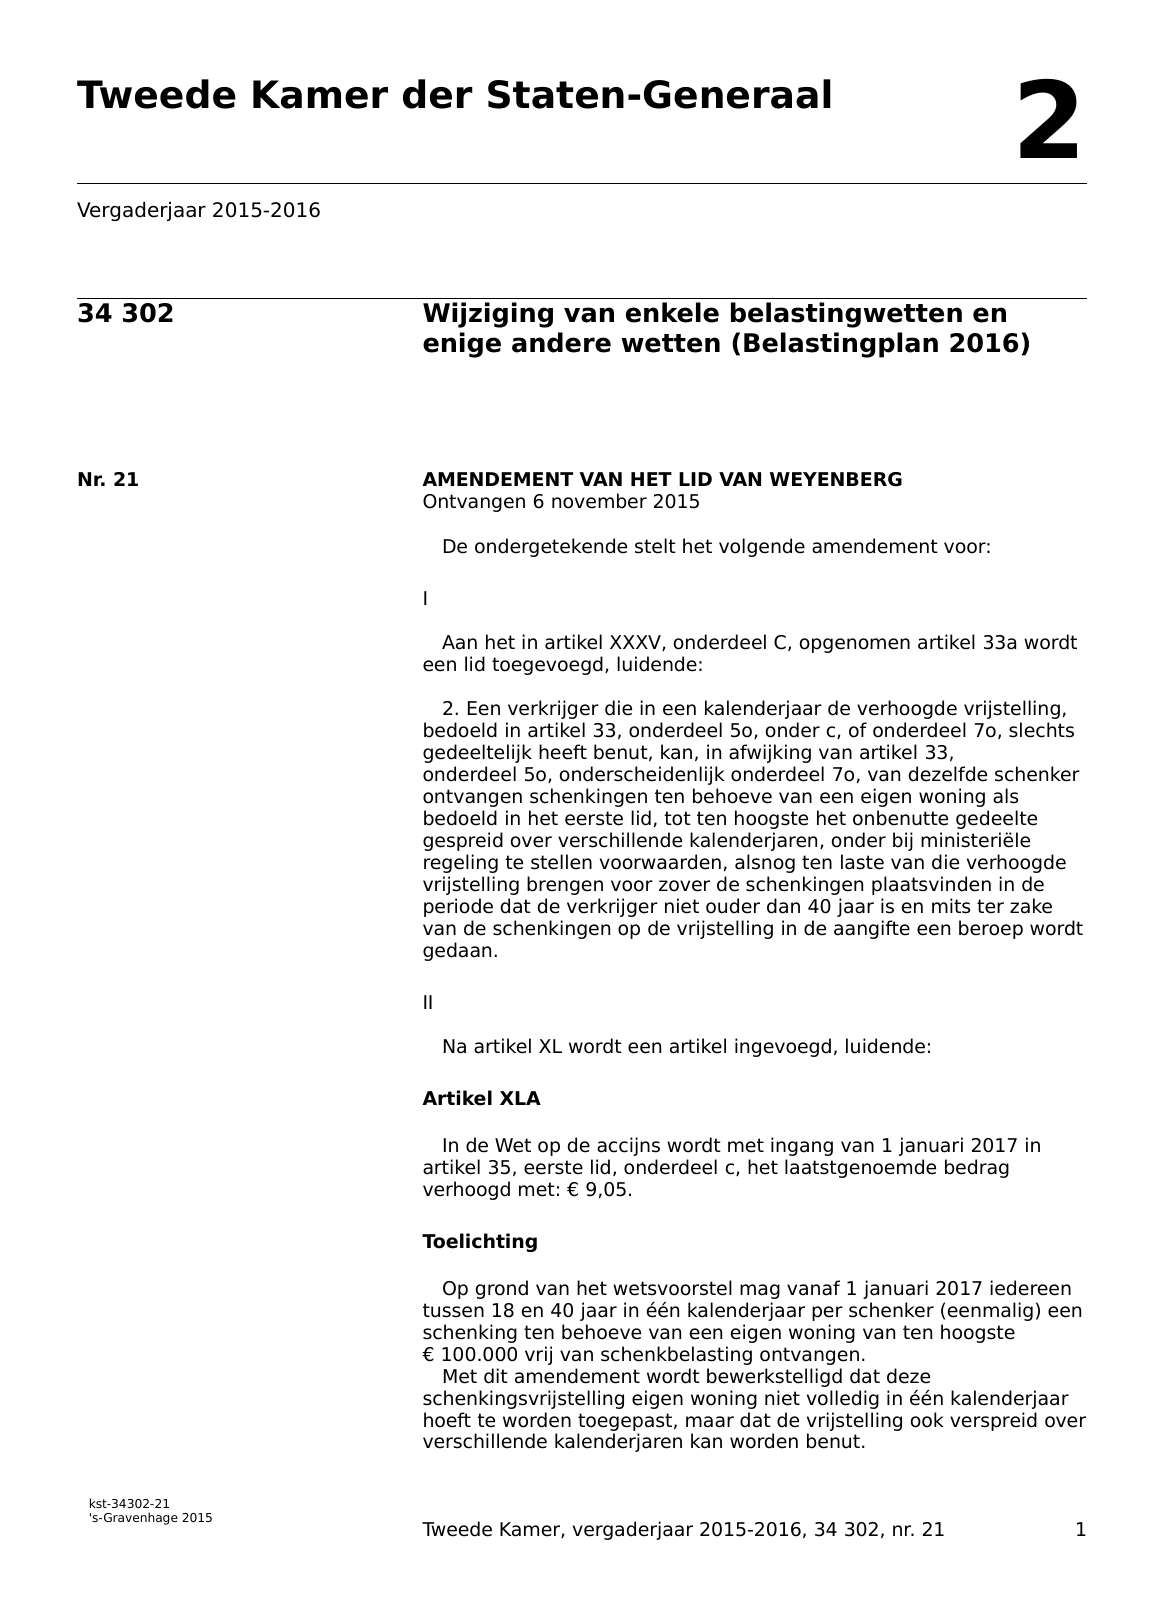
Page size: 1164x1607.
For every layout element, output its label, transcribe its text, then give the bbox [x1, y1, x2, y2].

table_header Tweede Kamer der Staten-Generaal [77, 59, 886, 183]
subtitle Artikel XLA [422, 1088, 1087, 1110]
subtitle Toelichting [422, 1231, 1087, 1253]
text De ondergetekende stelt het volgende amendement voor: [422, 536, 1087, 557]
text 2. Een verkrijger die in een kalenderjaar de verhoogde vrijstelling, bedoeld in artikel 33, onderdeel 5o, onder c, of onderdeel 7o, slechts gedeeltelijk heeft benut, kan, in afwijking van artikel 33, onderdeel 5o, onderscheidenlijk onderdeel 7o, van dezelfde schenker ontvangen schenkingen ten behoeve van een eigen woning als bedoeld in het eerste lid, tot ten hoogste het onbenutte gedeelte gespreid over verschillende kalenderjaren, onder bij ministeriële regeling te stellen voorwaarden, alsnog ten laste van die verhoogde vrijstelling brengen voor zover de schenkingen plaatsvinden in de periode dat de verkrijger niet ouder dan 40 jaar is en mits ter zake van de schenkingen op de vrijstelling in de aangifte een beroep wordt gedaan. [422, 698, 1087, 962]
text Met dit amendement wordt bewerkstelligd dat deze schenkingsvrijstelling eigen woning niet volledig in één kalenderjaar hoeft te worden toegepast, maar dat de vrijstelling ook verspreid over verschillende kalenderjaren kan worden benut. [422, 1366, 1087, 1453]
text 's-Gravenhage 2015 [88, 1511, 323, 1525]
table_cell Vergaderjaar 2015-2016 [77, 184, 1087, 298]
text Ontvangen 6 november 2015 [422, 491, 1087, 513]
subtitle 34 302 Wijziging van enkele belastingwetten en enige andere wetten (Belastingplan 2016) [77, 299, 1087, 358]
table_header 2 [886, 59, 1087, 183]
text Op grond van het wetsvoorstel mag vanaf 1 januari 2017 iedereen tussen 18 en 40 jaar in één kalenderjaar per schenker (eenmalig) een schenking ten behoeve van een eigen woning van ten hoogste € 100.000 vrij van schenkbelasting ontvangen. [422, 1278, 1087, 1366]
subtitle Nr. 21 AMENDEMENT VAN HET LID VAN WEYENBERG [77, 469, 1087, 491]
text In de Wet op de accijns wordt met ingang van 1 januari 2017 in artikel 35, eerste lid, onderdeel c, het laatstgenoemde bedrag verhoogd met: € 9,05. [422, 1135, 1087, 1201]
text Na artikel XL wordt een artikel ingevoegd, luidende: [422, 1036, 1087, 1058]
subtitle I [422, 587, 1087, 609]
text Aan het in artikel XXXV, onderdeel C, opgenomen artikel 33a wordt een lid toegevoegd, luidende: [422, 632, 1087, 676]
text kst-34302-21 [88, 1497, 323, 1511]
subtitle II [422, 992, 1087, 1013]
